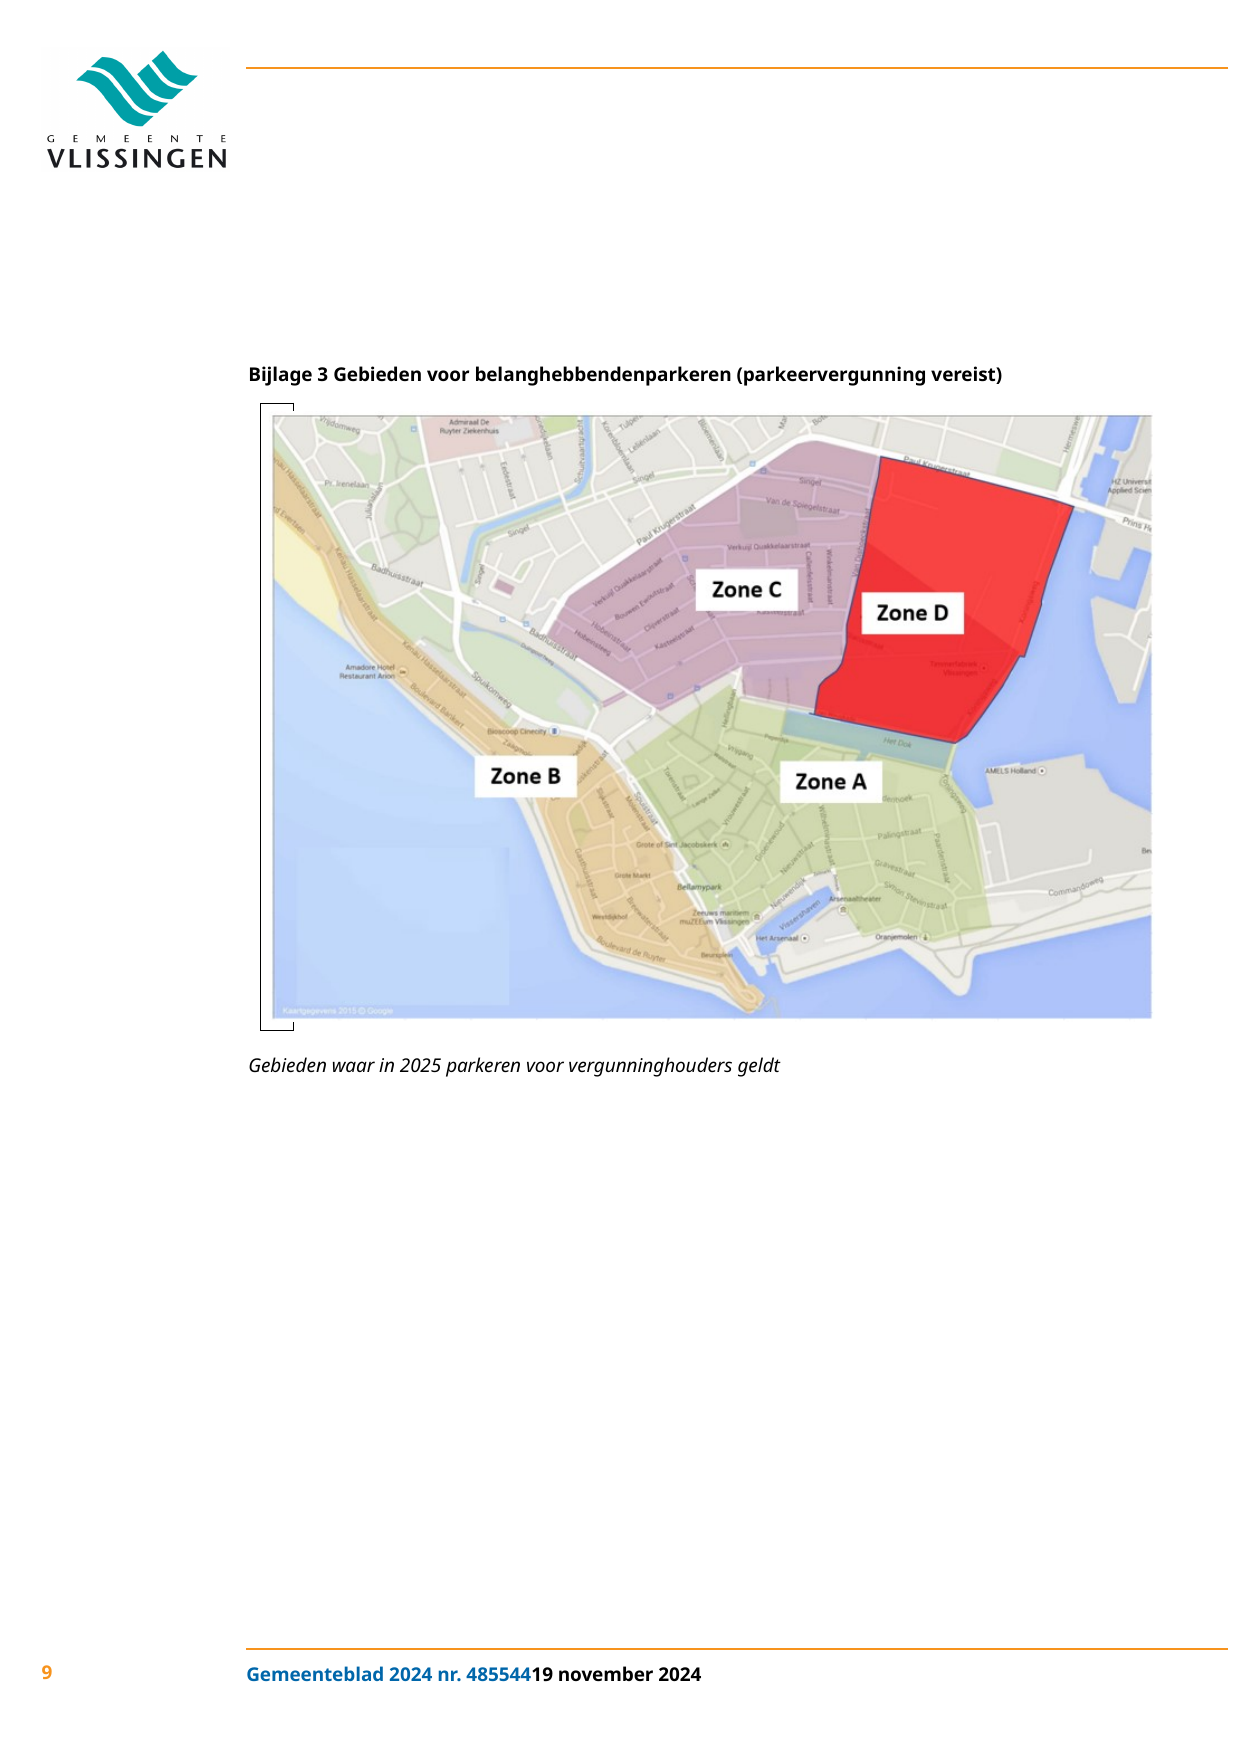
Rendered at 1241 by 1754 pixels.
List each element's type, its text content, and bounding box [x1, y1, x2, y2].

picture [268, 411, 1155, 1022]
picture [41, 47, 231, 172]
text Bijlage 3 Gebieden voor belanghebbendenparkeren (parkeervergunning vereist) [248, 361, 1152, 387]
text Gebieden waar in 2025 parkeren voor vergunninghouders geldt [248, 1052, 1152, 1077]
